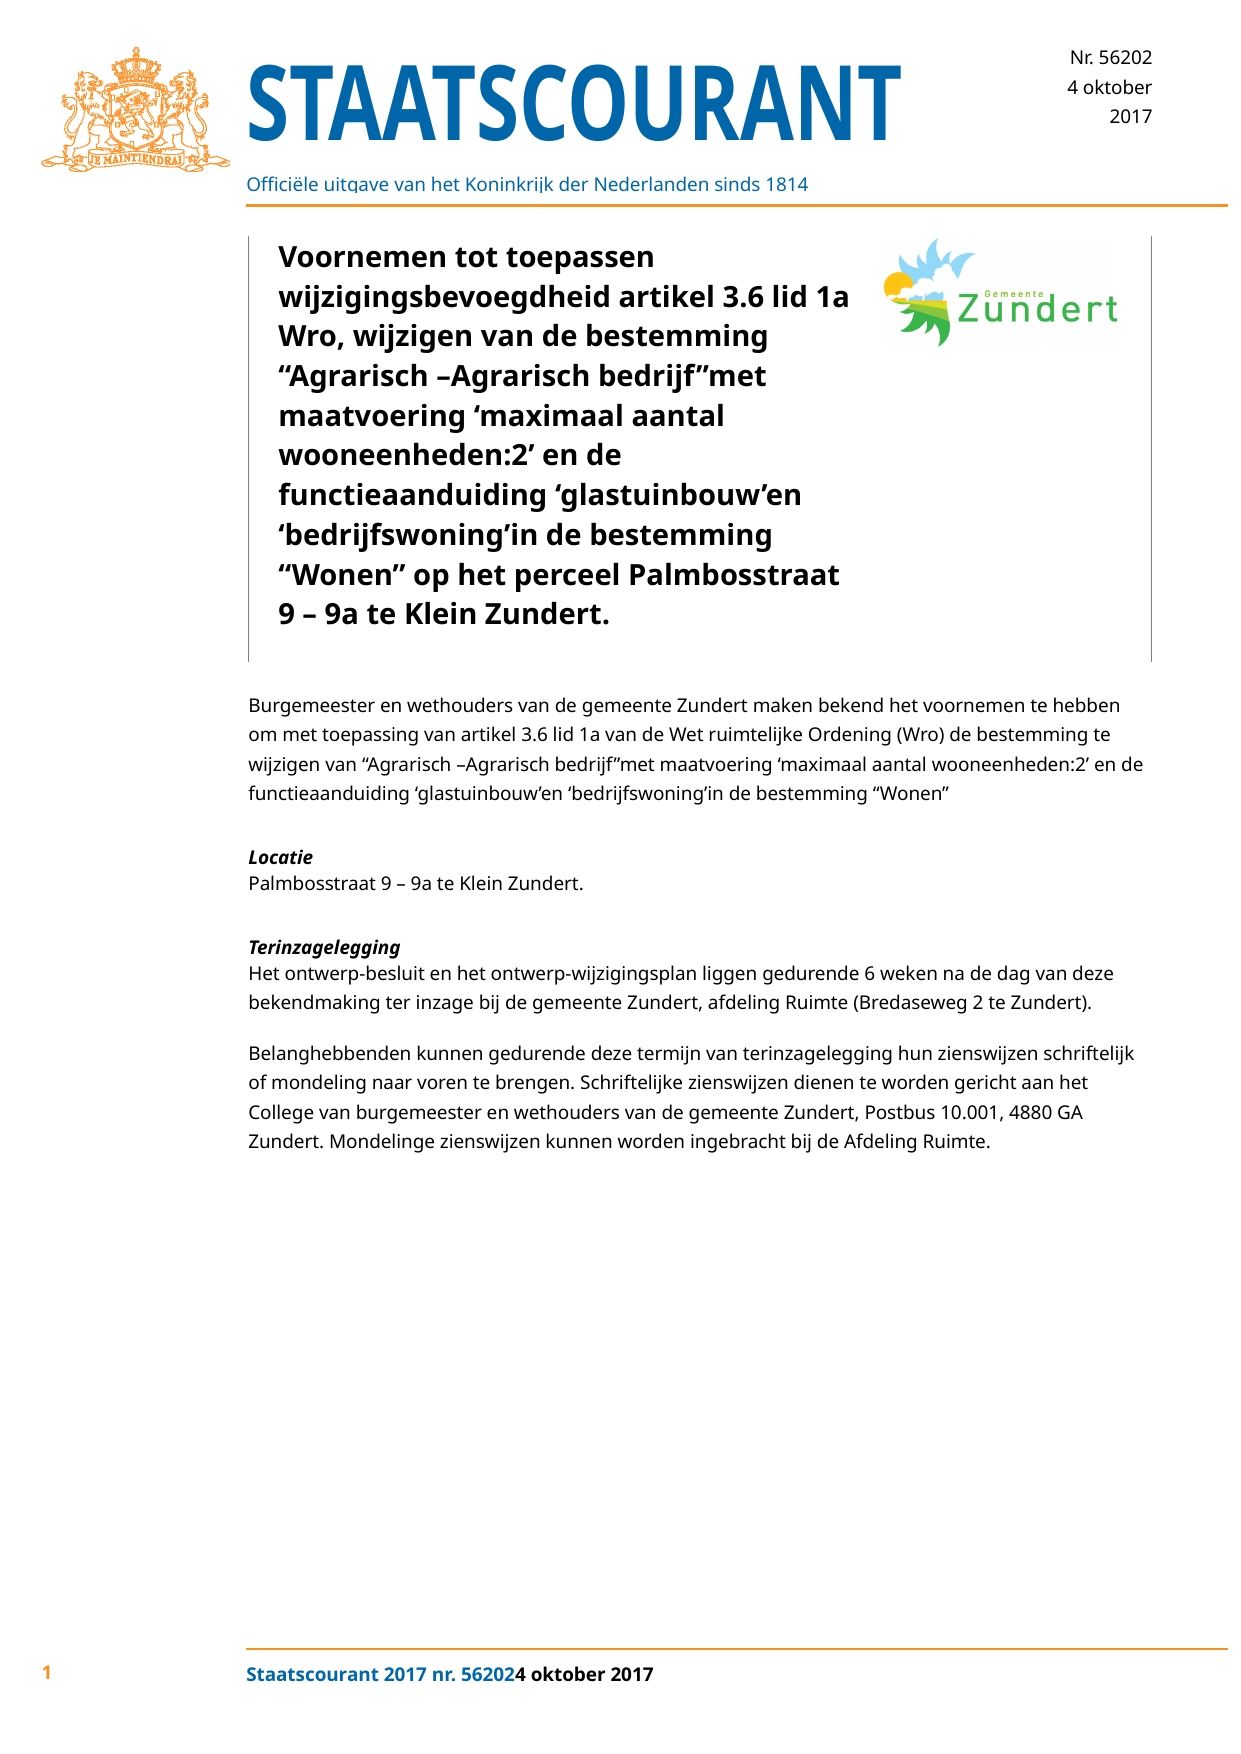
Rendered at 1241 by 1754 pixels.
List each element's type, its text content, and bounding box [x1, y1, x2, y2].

text Locatie [248, 844, 1152, 870]
text Burgemeester en wethouders van de gemeente Zundert maken bekend het voornemen te hebben om met toepassing van artikel 3.6 lid 1a van de Wet ruimtelijke Ordening (Wro) de bestemming te wijzigen van “Agrarisch –Agrarisch bedrijf”met maatvoering ‘maximaal aantal wooneenheden:2’ en de functieaanduiding ‘glastuinbouw’en ‘bedrijfswoning’in de bestemming “Wonen” [248, 692, 1152, 806]
text Palmbosstraat 9 – 9a te Klein Zundert. [248, 870, 1152, 896]
picture [882, 236, 1119, 348]
picture [41, 47, 231, 172]
table_header [850, 236, 1151, 662]
table_header Voornemen tot toepassen wijzigingsbevoegdheid artikel 3.6 lid 1a Wro, wijzigen van de bestemming “Agrarisch –Agrarisch bedrijf”met maatvoering ‘maximaal aantal wooneenheden:2’ en de functieaanduiding ‘glastuinbouw’en ‘bedrijfswoning’in de bestemming “Wonen” op het perceel Palmbosstraat 9 – 9a te Klein Zundert. [249, 236, 850, 662]
text Terinzagelegging [248, 934, 1152, 960]
text Het ontwerp-besluit en het ontwerp-wijzigingsplan liggen gedurende 6 weken na de dag van deze bekendmaking ter inzage bij de gemeente Zundert, afdeling Ruimte (Bredaseweg 2 te Zundert). [248, 960, 1152, 1015]
text Belanghebbenden kunnen gedurende deze termijn van terinzagelegging hun zienswijzen schriftelijk of mondeling naar voren te brengen. Schriftelijke zienswijzen dienen te worden gericht aan het College van burgemeester en wethouders van de gemeente Zundert, Postbus 10.001, 4880 GA Zundert. Mondelinge zienswijzen kunnen worden ingebracht bij de Afdeling Ruimte. [248, 1040, 1152, 1154]
